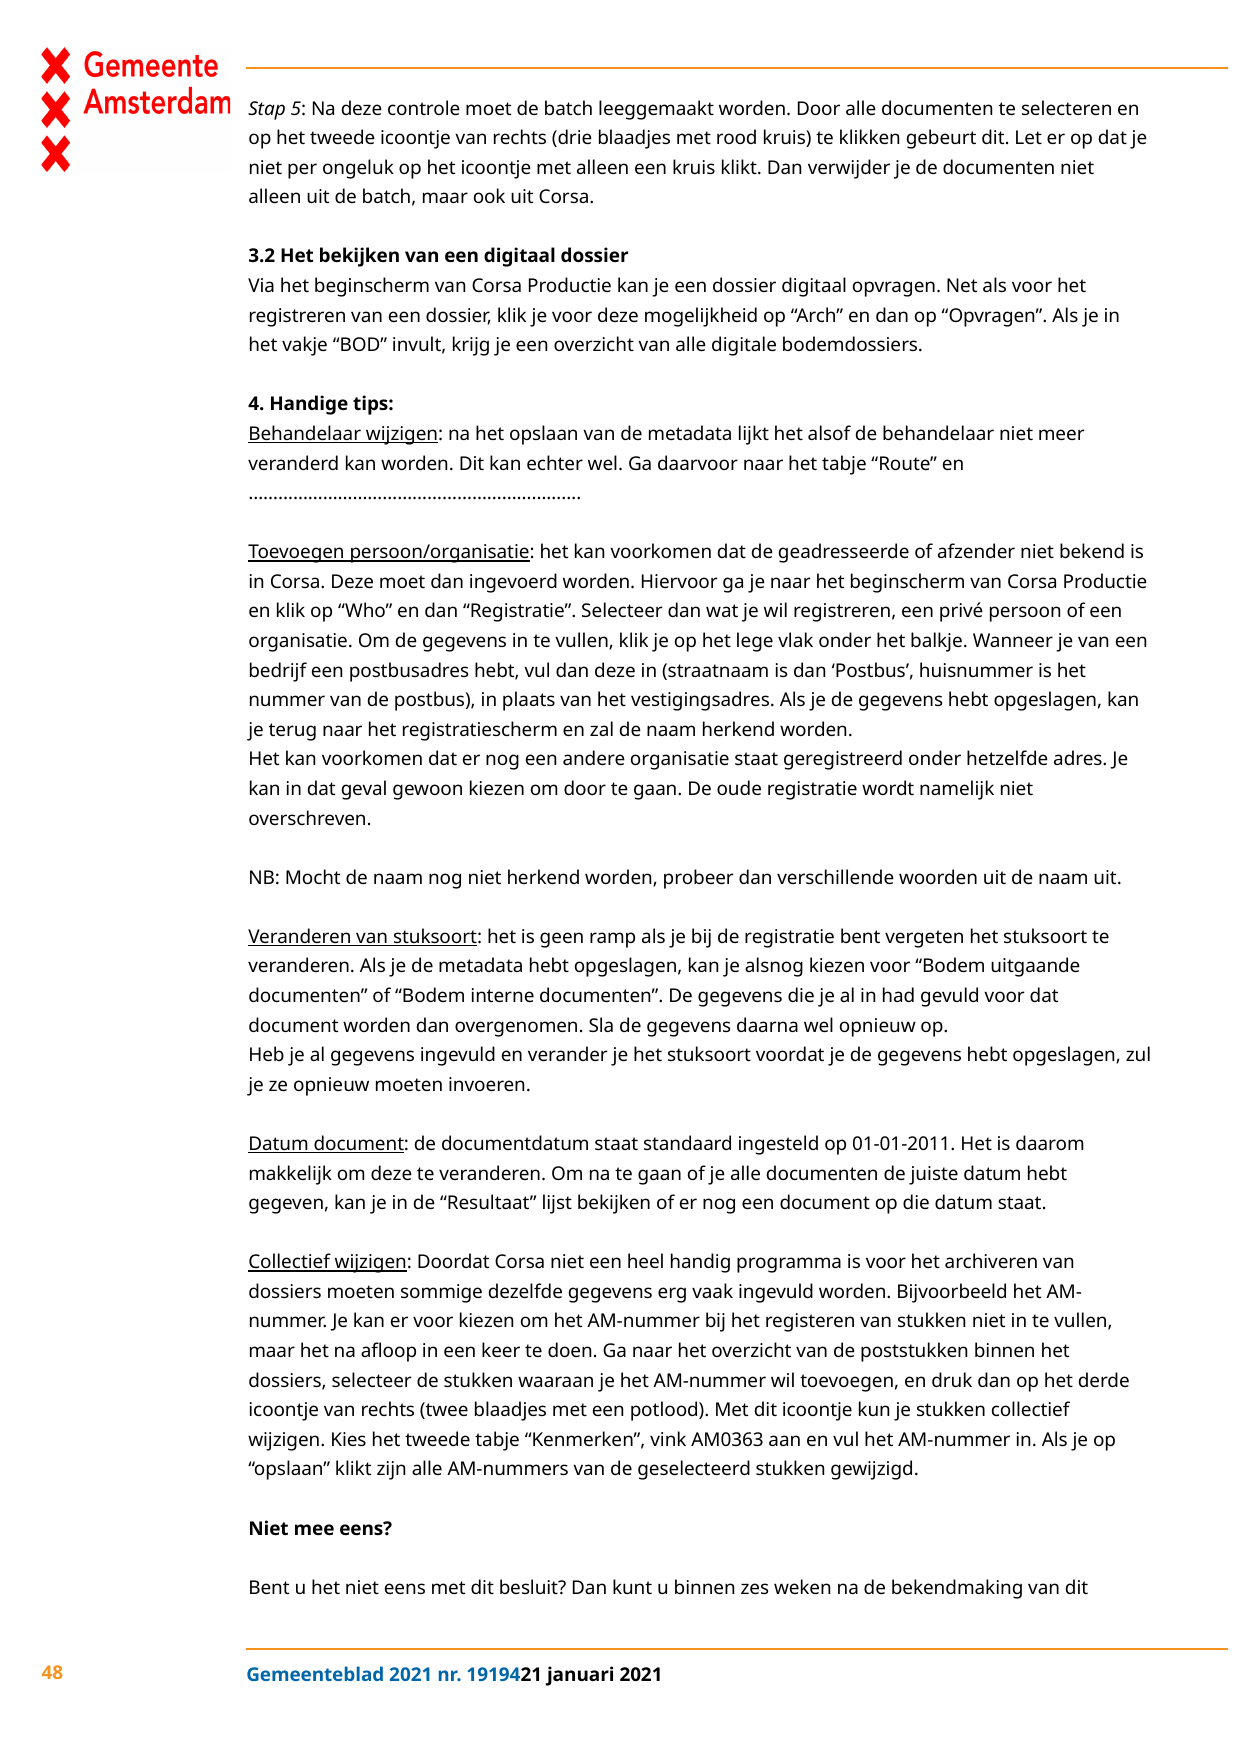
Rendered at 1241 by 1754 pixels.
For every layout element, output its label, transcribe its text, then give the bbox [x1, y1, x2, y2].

text Heb je al gegevens ingevuld en verander je het stuksoort voordat je de gegevens hebt opgeslagen, zul je ze opnieuw moeten invoeren. [248, 1041, 1152, 1097]
text Stap 5: Na deze controle moet de batch leeggemaakt worden. Door alle documenten te selecteren en op het tweede icoontje van rechts (drie blaadjes met rood kruis) te klikken gebeurt dit. Let er op dat je niet per ongeluk op het icoontje met alleen een kruis klikt. Dan verwijder je de documenten niet alleen uit de batch, maar ook uit Corsa. [248, 95, 1152, 209]
text Toevoegen persoon/organisatie: het kan voorkomen dat de geadresseerde of afzender niet bekend is in Corsa. Deze moet dan ingevoerd worden. Hiervoor ga je naar het beginscherm van Corsa Productie en klik op “Who” en dan “Registratie”. Selecteer dan wat je wil registreren, een privé persoon of een organisatie. Om de gegevens in te vullen, klik je op het lege vlak onder het balkje. Wanneer je van een bedrijf een postbusadres hebt, vul dan deze in (straatnaam is dan ‘Postbus’, huisnummer is het nummer van de postbus), in plaats van het vestigingsadres. Als je de gegevens hebt opgeslagen, kan je terug naar het registratiescherm en zal de naam herkend worden. [248, 538, 1152, 742]
text Veranderen van stuksoort: het is geen ramp als je bij de registratie bent vergeten het stuksoort te veranderen. Als je de metadata hebt opgeslagen, kan je alsnog kiezen voor “Bodem uitgaande documenten” of “Bodem interne documenten”. De gegevens die je al in had gevuld voor dat document worden dan overgenomen. Sla de gegevens daarna wel opnieuw op. [248, 923, 1152, 1038]
text Via het beginscherm van Corsa Productie kan je een dossier digitaal opvragen. Net als voor het registreren van een dossier, klik je voor deze mogelijkheid op “Arch” en dan op “Opvragen”. Als je in het vakje “BOD” invult, krijg je een overzicht van alle digitale bodemdossiers. [248, 272, 1152, 357]
text Het kan voorkomen dat er nog een andere organisatie staat geregistreerd onder hetzelfde adres. Je kan in dat geval gewoon kiezen om door te gaan. De oude registratie wordt namelijk niet overschreven. [248, 746, 1152, 831]
text 3.2 Het bekijken van een digitaal dossier [248, 243, 1152, 268]
text Datum document: de documentdatum staat standaard ingesteld op 01-01-2011. Het is daarom makkelijk om deze te veranderen. Om na te gaan of je alle documenten de juiste datum hebt gegeven, kan je in de “Resultaat” lijst bekijken of er nog een document op die datum staat. [248, 1130, 1152, 1215]
text NB: Mocht de naam nog niet herkend worden, probeer dan verschillende woorden uit de naam uit. [248, 864, 1152, 890]
picture [41, 47, 231, 172]
text Bent u het niet eens met dit besluit? Dan kunt u binnen zes weken na de bekendmaking van dit [248, 1574, 1152, 1600]
text Collectief wijzigen: Doordat Corsa niet een heel handig programma is voor het archiveren van dossiers moeten sommige dezelfde gegevens erg vaak ingevuld worden. Bijvoorbeeld het AM-nummer. Je kan er voor kiezen om het AM-nummer bij het registeren van stukken niet in te vullen, maar het na afloop in een keer te doen. Ga naar het overzicht van de poststukken binnen het dossiers, selecteer de stukken waaraan je het AM-nummer wil toevoegen, en druk dan op het derde icoontje van rechts (twee blaadjes met een potlood). Met dit icoontje kun je stukken collectief wijzigen. Kies het tweede tabje “Kenmerken”, vink AM0363 aan en vul het AM-nummer in. Als je op “opslaan” klikt zijn alle AM-nummers van de geselecteerd stukken gewijzigd. [248, 1248, 1152, 1481]
text Niet mee eens? [248, 1515, 1152, 1541]
text 4. Handige tips: [248, 391, 1152, 416]
text Behandelaar wijzigen: na het opslaan van de metadata lijkt het alsof de behandelaar niet meer veranderd kan worden. Dit kan echter wel. Ga daarvoor naar het tabje “Route” en …………………………………………………………. [248, 420, 1152, 505]
